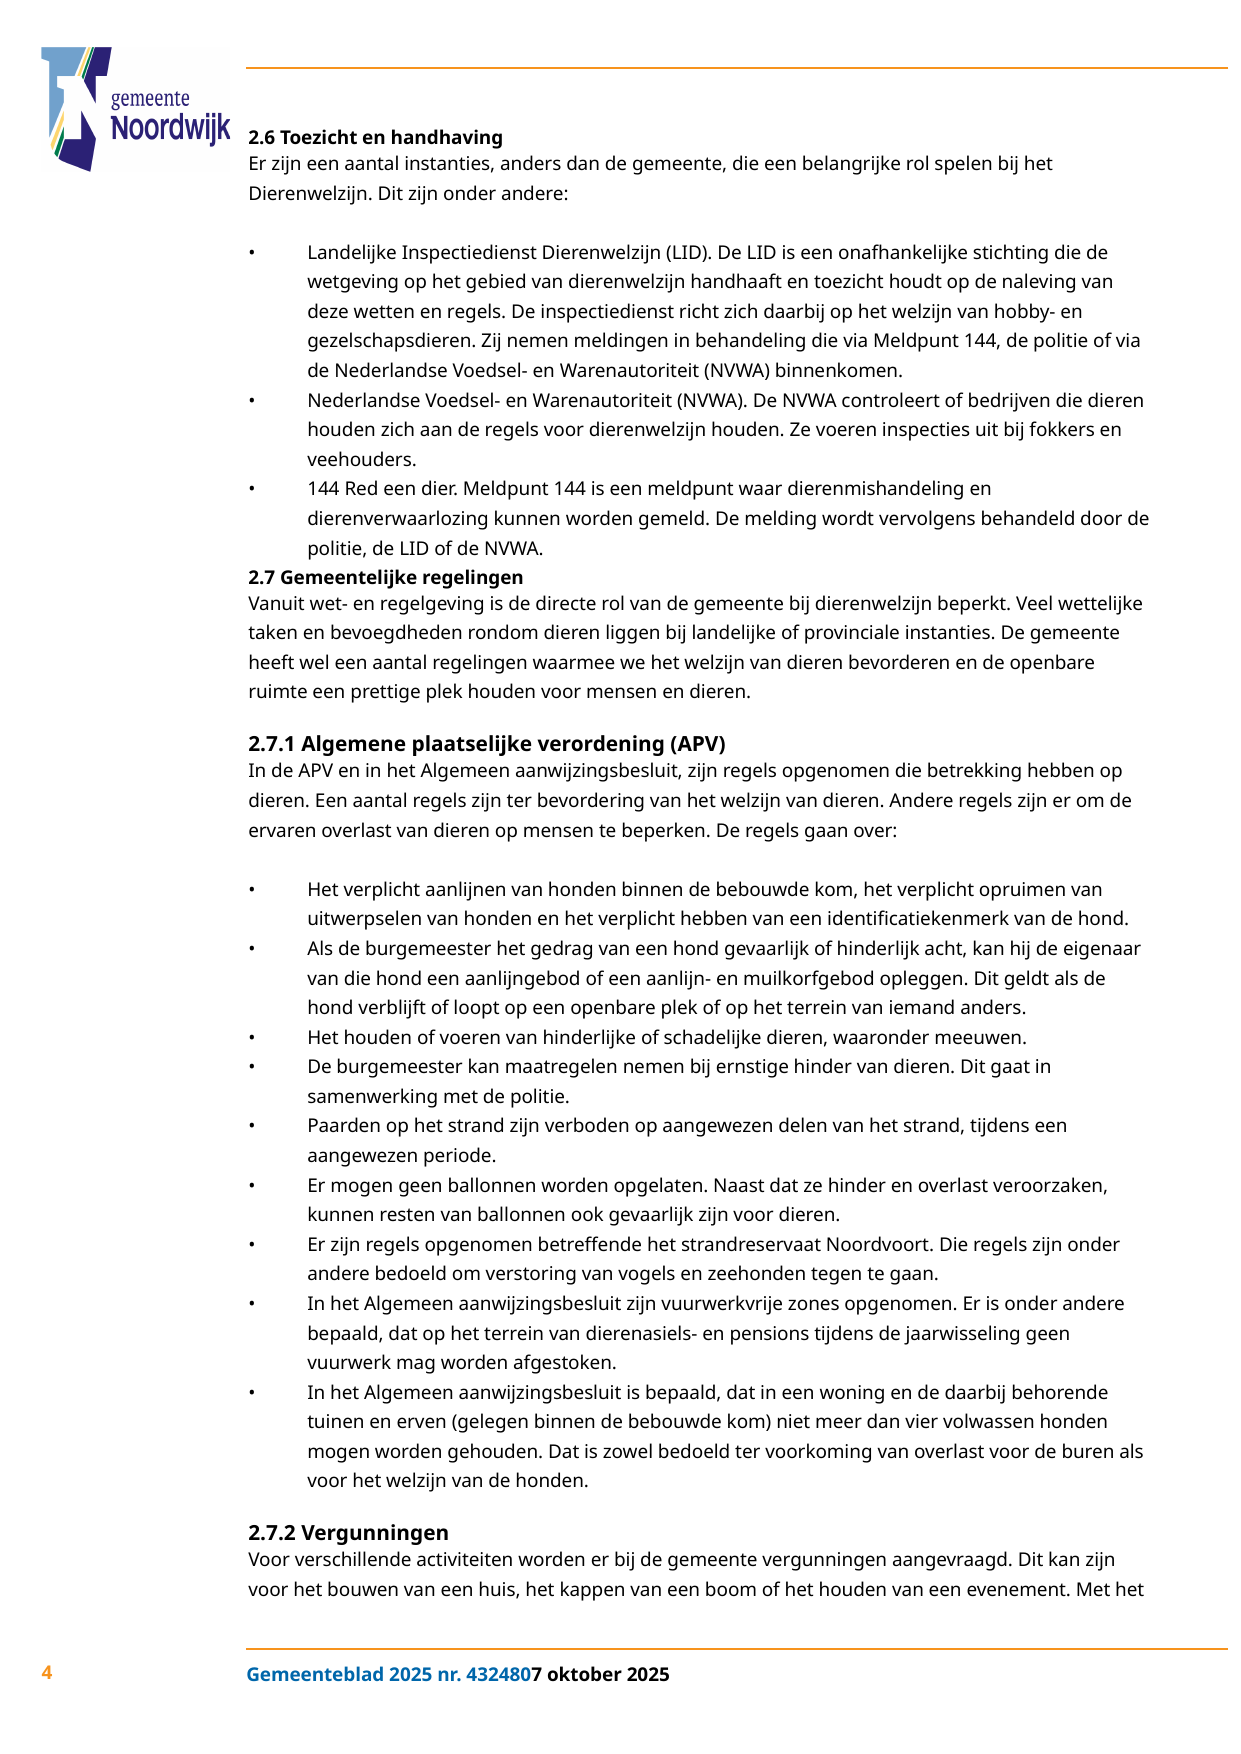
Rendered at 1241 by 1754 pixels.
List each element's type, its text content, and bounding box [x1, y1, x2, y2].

list In het Algemeen aanwijzingsbesluit is bepaald, dat in een woning en de daarbij behorende tuinen en erven (gelegen binnen de bebouwde kom) niet meer dan vier volwassen honden mogen worden gehouden. Dat is zowel bedoeld ter voorkoming van overlast voor de buren als voor het welzijn van de honden. [248, 1379, 1152, 1493]
list Er mogen geen ballonnen worden opgelaten. Naast dat ze hinder en overlast veroorzaken, kunnen resten van ballonnen ook gevaarlijk zijn voor dieren. [248, 1172, 1152, 1227]
text Er zijn een aantal instanties, anders dan de gemeente, die een belangrijke rol spelen bij het Dierenwelzijn. Dit zijn onder andere: [248, 150, 1152, 205]
list Er zijn regels opgenomen betreffende het strandreservaat Noordvoort. Die regels zijn onder andere bedoeld om verstoring van vogels en zeehonden tegen te gaan. [248, 1231, 1152, 1286]
list Landelijke Inspectiedienst Dierenwelzijn (LID). De LID is een onafhankelijke stichting die de wetgeving op het gebied van dierenwelzijn handhaaft en toezicht houdt op de naleving van deze wetten en regels. De inspectiedienst richt zich daarbij op het welzijn van hobby- en gezelschapsdieren. Zij nemen meldingen in behandeling die via Meldpunt 144, de politie of via de Nederlandse Voedsel- en Warenautoriteit (NVWA) binnenkomen. [248, 239, 1152, 383]
list In het Algemeen aanwijzingsbesluit zijn vuurwerkvrije zones opgenomen. Er is onder andere bepaald, dat op het terrein van dierenasiels- en pensions tijdens de jaarwisseling geen vuurwerk mag worden afgestoken. [248, 1290, 1152, 1375]
list Het verplicht aanlijnen van honden binnen de bebouwde kom, het verplicht opruimen van uitwerpselen van honden en het verplicht hebben van een identificatiekenmerk van de hond. [248, 876, 1152, 931]
list 144 Red een dier. Meldpunt 144 is een meldpunt waar dierenmishandeling en dierenverwaarlozing kunnen worden gemeld. De melding wordt vervolgens behandeld door de politie, de LID of de NVWA. [248, 476, 1152, 560]
text 2.7.1 Algemene plaatselijke verordening (APV) [248, 729, 1152, 758]
list Nederlandse Voedsel- en Warenautoriteit (NVWA). De NVWA controleert of bedrijven die dieren houden zich aan de regels voor dierenwelzijn houden. Ze voeren inspecties uit bij fokkers en veehouders. [248, 387, 1152, 472]
picture [41, 47, 231, 172]
text 2.7 Gemeentelijke regelingen [248, 564, 1152, 590]
text 2.6 Toezicht en handhaving [248, 124, 1152, 150]
text Vanuit wet- en regelgeving is de directe rol van de gemeente bij dierenwelzijn beperkt. Veel wettelijke taken en bevoegdheden rondom dieren liggen bij landelijke of provinciale instanties. De gemeente heeft wel een aantal regelingen waarmee we het welzijn van dieren bevorderen en de openbare ruimte een prettige plek houden voor mensen en dieren. [248, 590, 1152, 704]
text 2.7.2 Vergunningen [248, 1518, 1152, 1546]
text Voor verschillende activiteiten worden er bij de gemeente vergunningen aangevraagd. Dit kan zijn voor het bouwen van een huis, het kappen van een boom of het houden van een evenement. Met het [248, 1546, 1152, 1602]
list Het houden of voeren van hinderlijke of schadelijke dieren, waaronder meeuwen. [248, 1024, 1152, 1049]
list De burgemeester kan maatregelen nemen bij ernstige hinder van dieren. Dit gaat in samenwerking met de politie. [248, 1053, 1152, 1109]
list Als de burgemeester het gedrag van een hond gevaarlijk of hinderlijk acht, kan hij de eigenaar van die hond een aanlijngebod of een aanlijn- en muilkorfgebod opleggen. Dit geldt als de hond verblijft of loopt op een openbare plek of op het terrein van iemand anders. [248, 935, 1152, 1020]
list Paarden op het strand zijn verboden op aangewezen delen van het strand, tijdens een aangewezen periode. [248, 1113, 1152, 1168]
text In de APV en in het Algemeen aanwijzingsbesluit, zijn regels opgenomen die betrekking hebben op dieren. Een aantal regels zijn ter bevordering van het welzijn van dieren. Andere regels zijn er om de ervaren overlast van dieren op mensen te beperken. De regels gaan over: [248, 758, 1152, 842]
